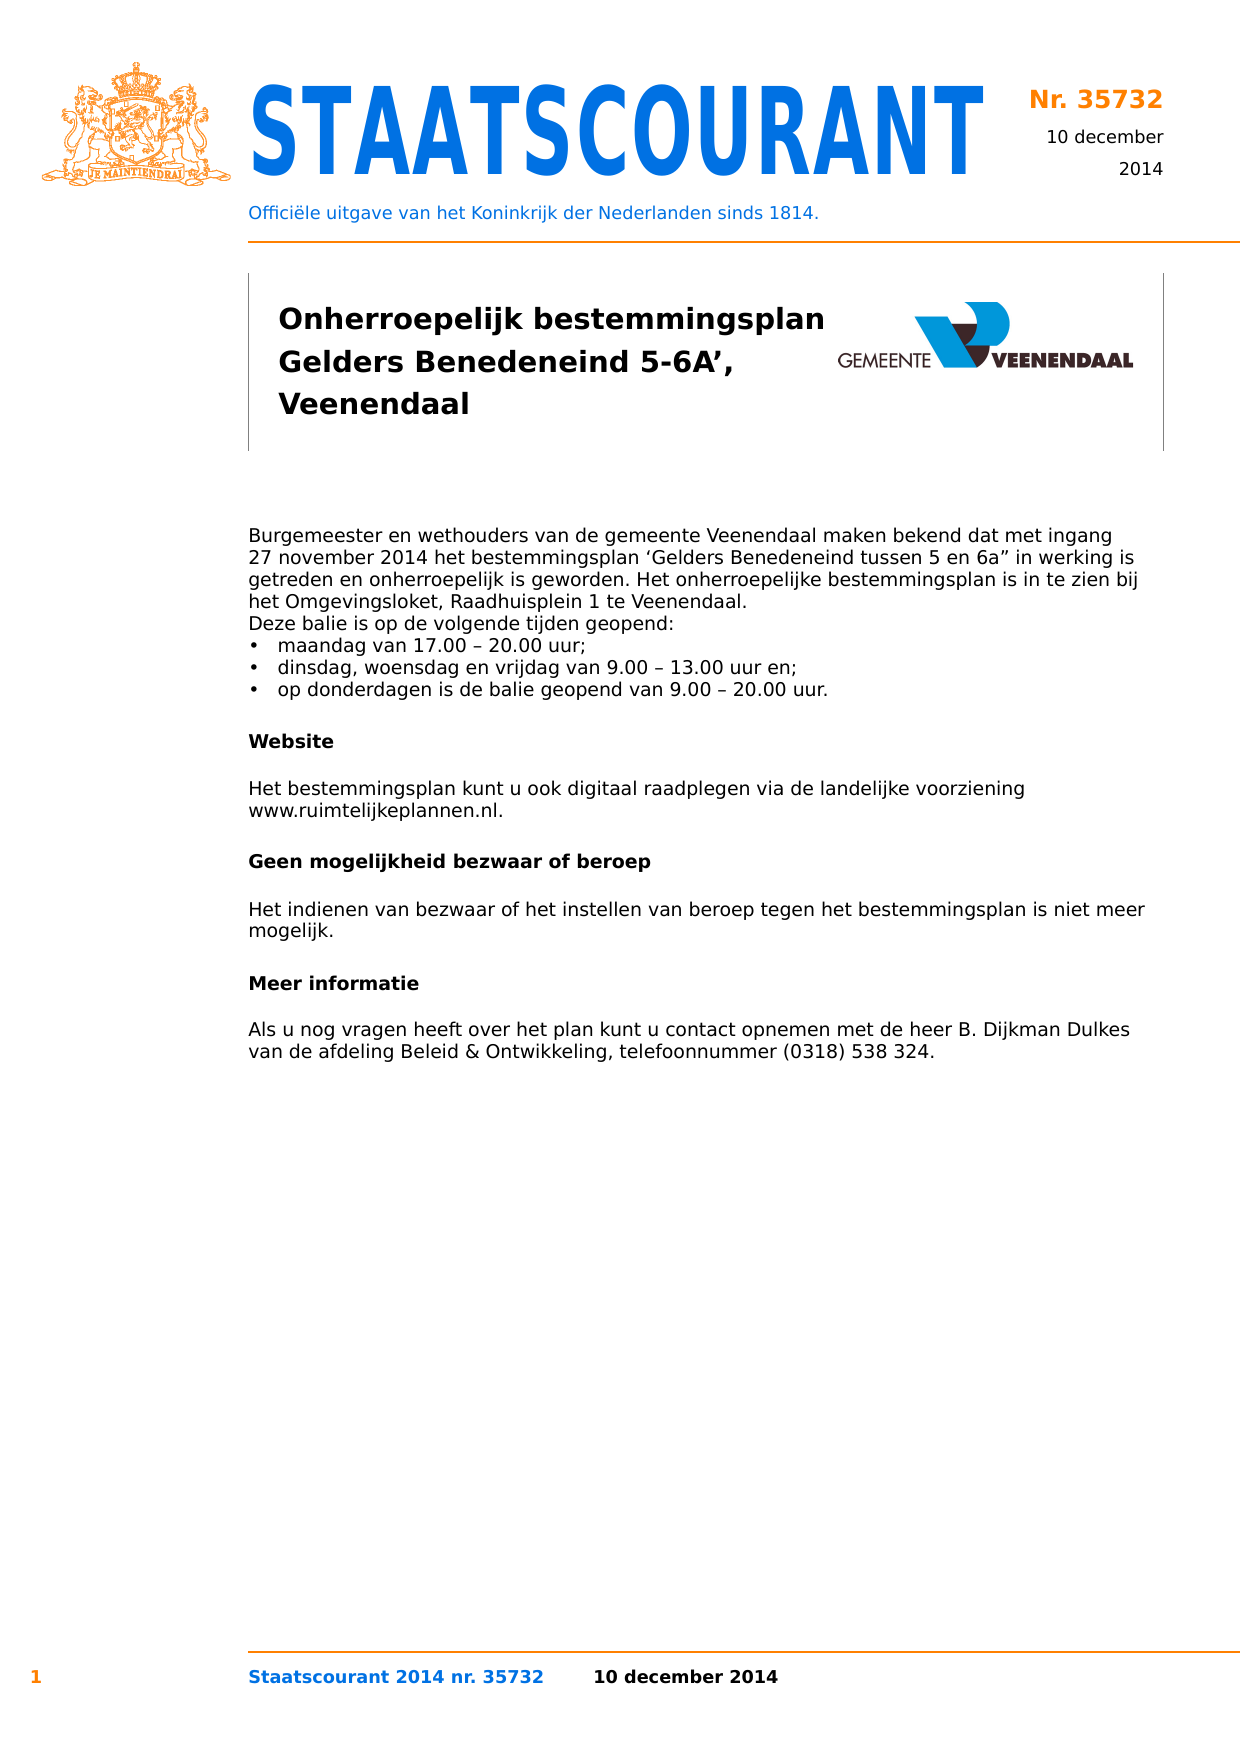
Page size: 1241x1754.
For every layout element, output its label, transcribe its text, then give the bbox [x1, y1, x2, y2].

subtitle Onherroepelijk bestemmingsplan Gelders Benedeneind 5-6A’, Veenendaal [249, 273, 1163, 451]
table_cell 2014 [998, 153, 1240, 203]
text • dinsdag, woensdag en vrijdag van 9.00 – 13.00 uur en; [248, 657, 1163, 678]
table_header Nr. 35732 [998, 62, 1240, 121]
text • maandag van 17.00 – 20.00 uur; [248, 634, 1163, 657]
table_cell Officiële uitgave van het Koninkrijk der Nederlanden sinds 1814. [248, 203, 1240, 241]
text • op donderdagen is de balie geopend van 9.00 – 20.00 uur. [248, 678, 1163, 701]
picture [838, 302, 1134, 368]
text Burgemeester en wethouders van de gemeente Veenendaal maken bekend dat met ingang 27 november 2014 het bestemmingsplan ‘Gelders Benedeneind tussen 5 en 6a” in werking is getreden en onherroepelijk is geworden. Het onherroepelijke bestemmingsplan is in te zien bij het Omgevingsloket, Raadhuisplein 1 te Veenendaal. [248, 525, 1163, 613]
subtitle Website [248, 731, 1163, 752]
text Het indienen van bezwaar of het instellen van beroep tegen het bestemmingsplan is niet meer mogelijk. [248, 898, 1163, 942]
text Als u nog vragen heeft over het plan kunt u contact opnemen met de heer B. Dijkman Dulkes van de afdeling Beleid & Ontwikkeling, telefoonnummer (0318) 538 324. [248, 1019, 1163, 1063]
table_header [25, 62, 248, 241]
subtitle Meer informatie [248, 972, 1163, 994]
subtitle Geen mogelijkheid bezwaar of beroep [248, 851, 1163, 873]
picture [41, 62, 231, 186]
table_header STAATSCOURANT [248, 62, 998, 203]
text Het bestemmingsplan kunt u ook digitaal raadplegen via de landelijke voorziening www.ruimtelijkeplannen.nl. [248, 777, 1163, 821]
text Deze balie is op de volgende tijden geopend: [248, 613, 1163, 634]
table_cell 10 december [998, 121, 1240, 153]
